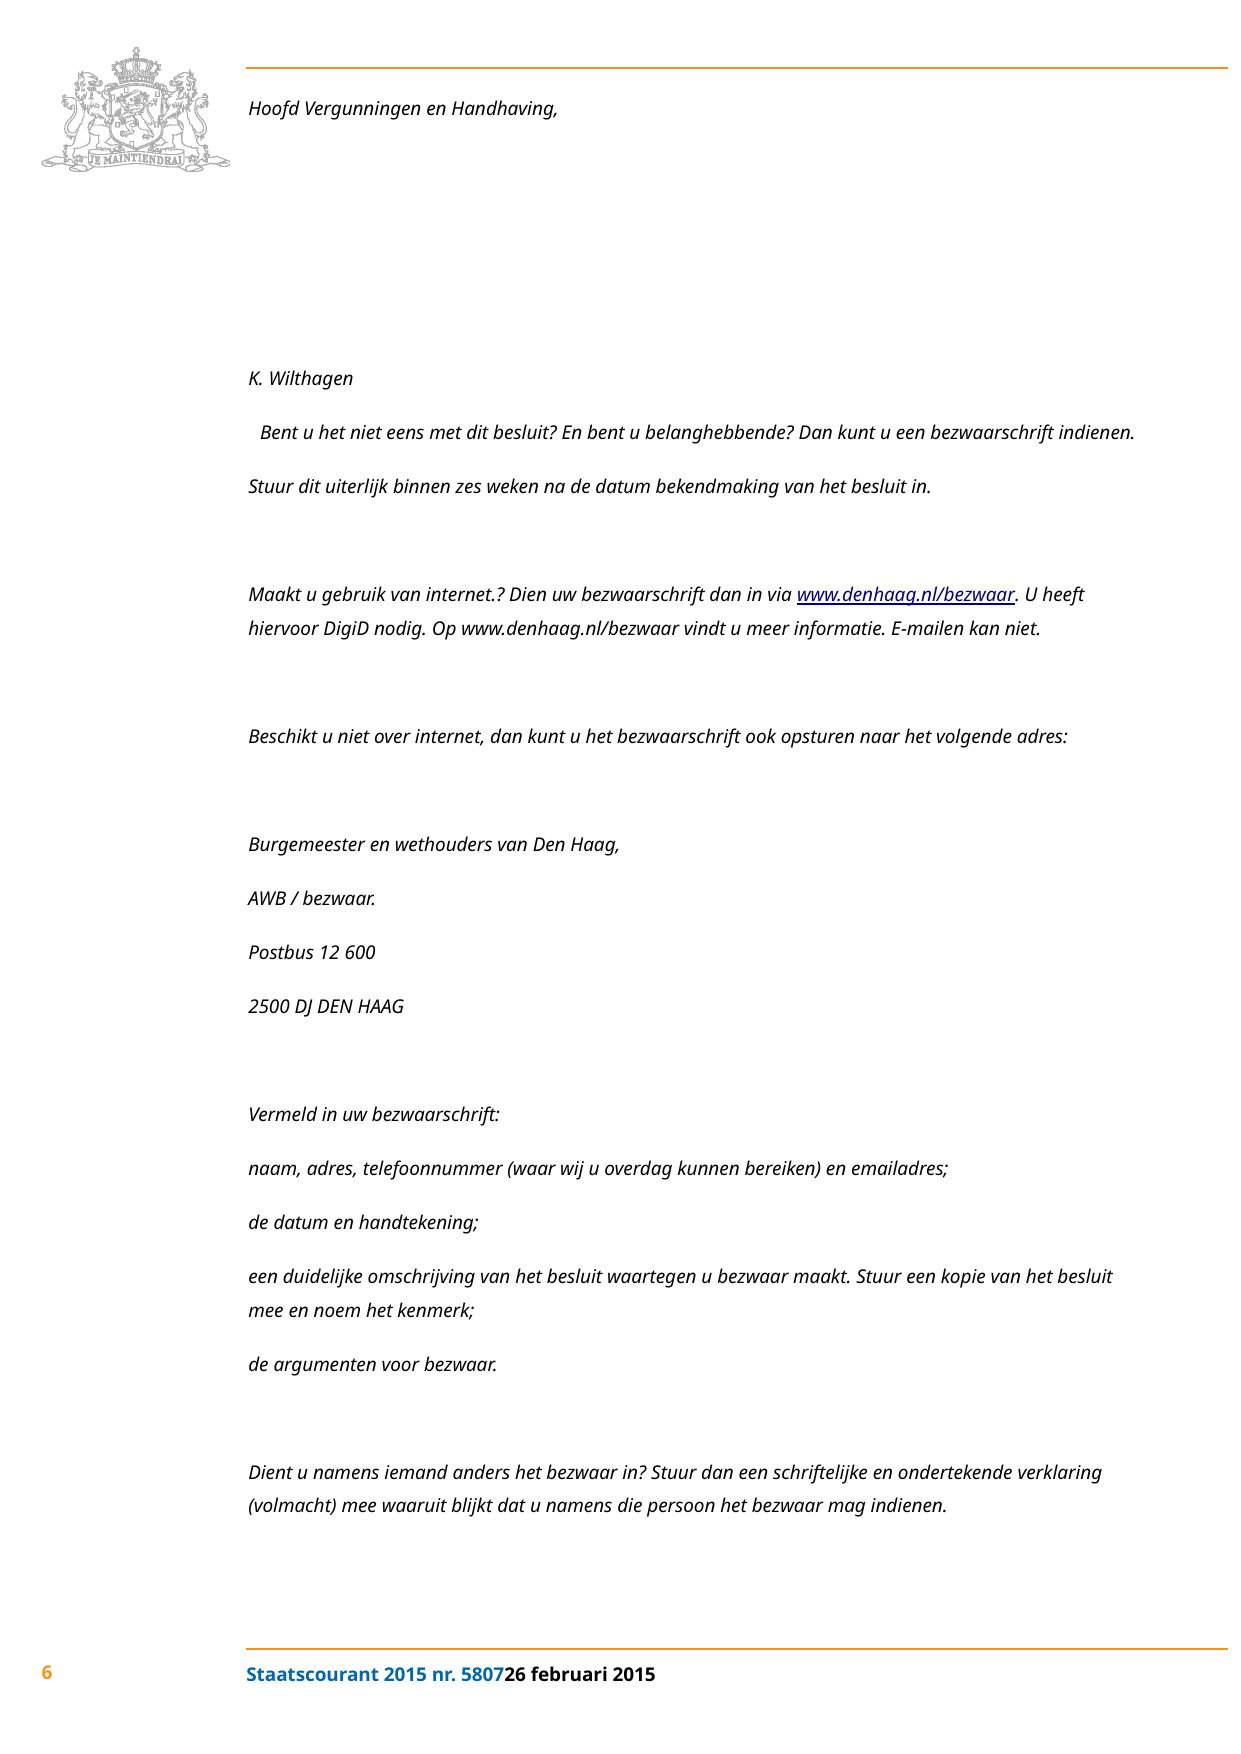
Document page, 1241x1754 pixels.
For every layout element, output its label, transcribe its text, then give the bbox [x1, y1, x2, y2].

text Postbus 12 600 [248, 939, 1152, 965]
text Stuur dit uiterlijk binnen zes weken na de datum bekendmaking van het besluit in. [248, 473, 1152, 499]
text Hoofd Vergunningen en Handhaving, [248, 95, 1152, 121]
text Burgemeester en wethouders van Den Haag, [248, 831, 1152, 857]
text Vermeld in uw bezwaarschrift: [248, 1101, 1152, 1127]
picture [41, 47, 231, 172]
text K. Wilthagen [248, 365, 1152, 391]
text naam, adres, telefoonnummer (waar wij u overdag kunnen bereiken) en emailadres; [248, 1155, 1152, 1181]
text Maakt u gebruik van internet.? Dien uw bezwaarschrift dan in via www.denhaag.nl/bezwaar. U heeft hiervoor DigiD nodig. Op www.denhaag.nl/bezwaar vindt u meer informatie. E-mailen kan niet. [248, 581, 1152, 641]
text AWB / bezwaar. [248, 885, 1152, 911]
text een duidelijke omschrijving van het besluit waartegen u bezwaar maakt. Stuur een kopie van het besluit mee en noem het kenmerk; [248, 1263, 1152, 1323]
text Beschikt u niet over internet, dan kunt u het bezwaarschrift ook opsturen naar het volgende adres: [248, 723, 1152, 749]
text Bent u het niet eens met dit besluit? En bent u belanghebbende? Dan kunt u een bezwaarschrift indienen. [248, 419, 1152, 445]
text 2500 DJ DEN HAAG [248, 993, 1152, 1019]
text de argumenten voor bezwaar. [248, 1351, 1152, 1377]
text Dient u namens iemand anders het bezwaar in? Stuur dan een schriftelijke en ondertekende verklaring (volmacht) mee waaruit blijkt dat u namens die persoon het bezwaar mag indienen. [248, 1459, 1152, 1518]
text de datum en handtekening; [248, 1209, 1152, 1235]
